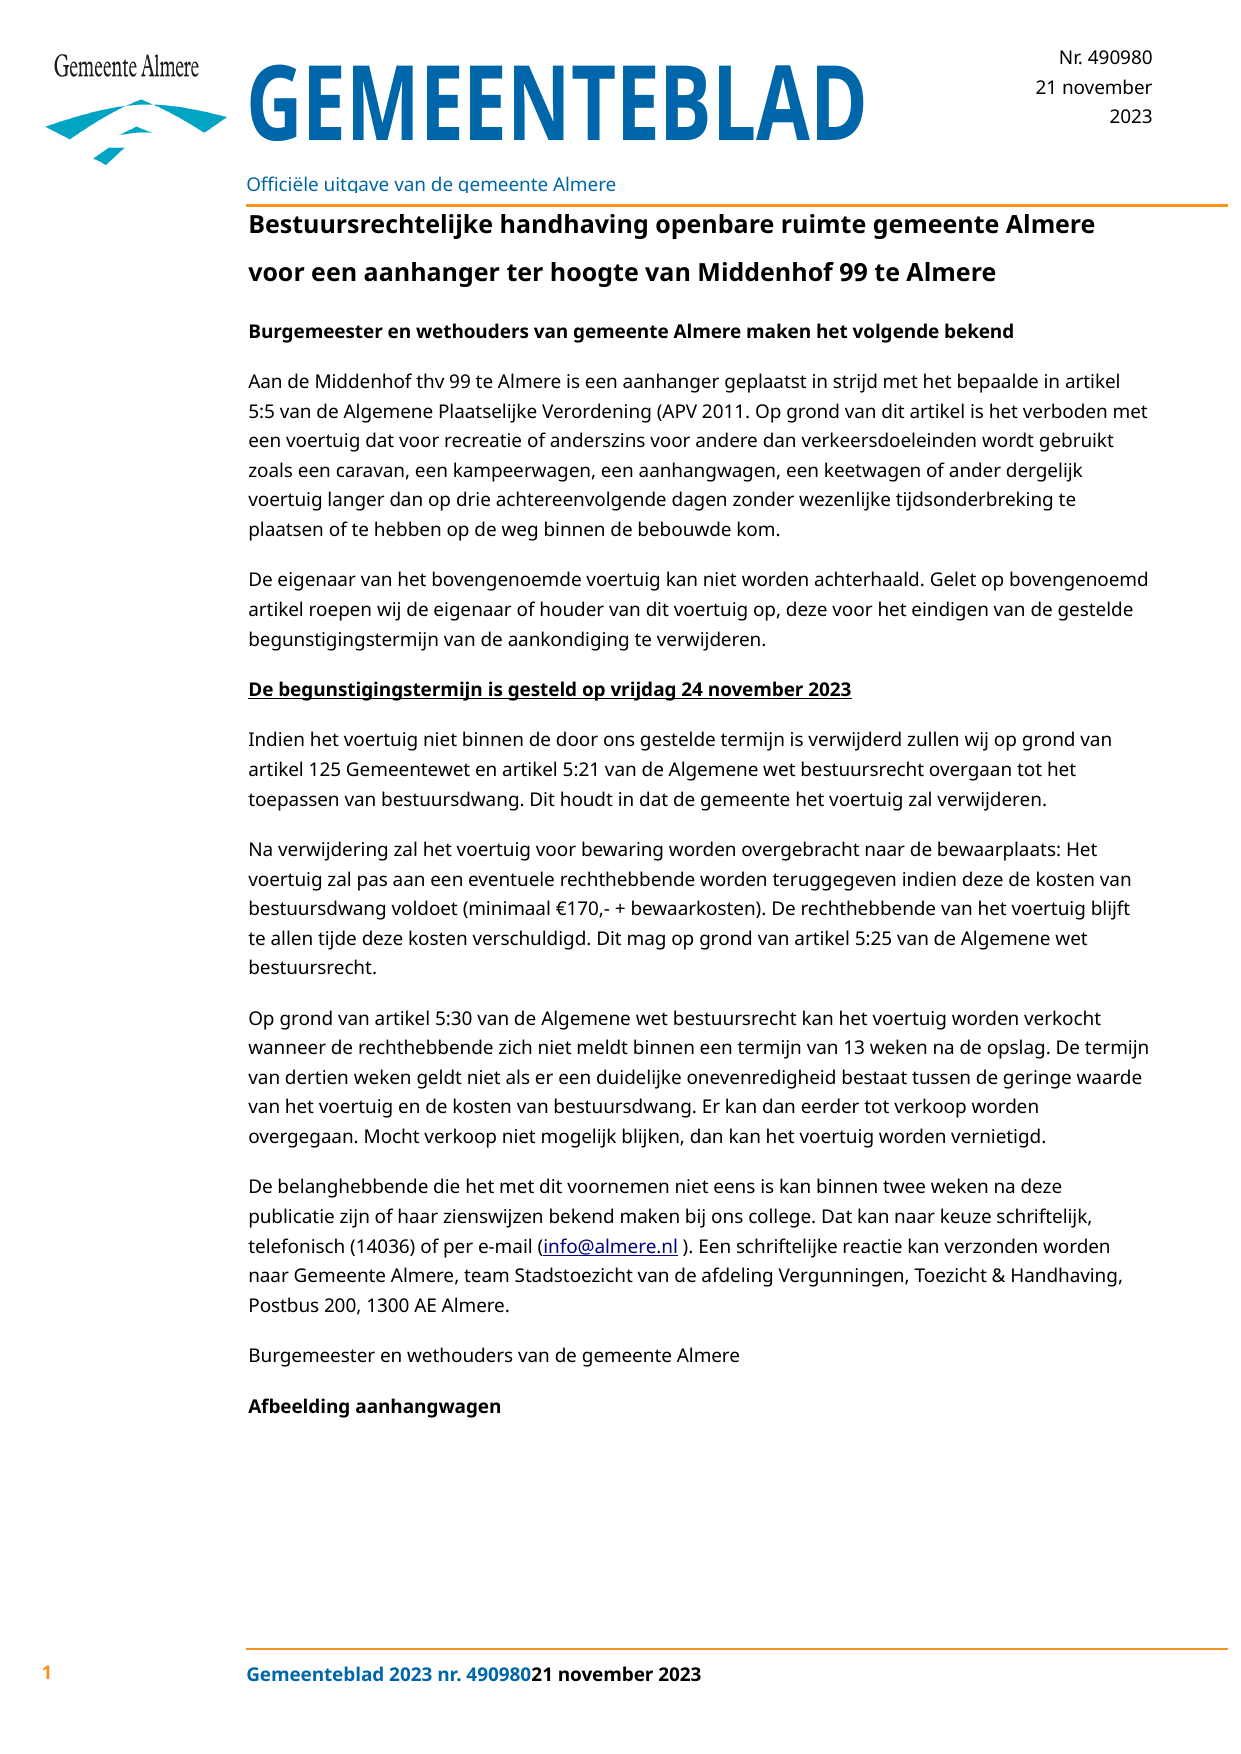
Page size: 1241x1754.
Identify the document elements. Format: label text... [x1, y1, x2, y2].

text Aan de Middenhof thv 99 te Almere is een aanhanger geplaatst in strijd met het bepaalde in artikel 5:5 van de Algemene Plaatselijke Verordening (APV 2011. Op grond van dit artikel is het verboden met een voertuig dat voor recreatie of anderszins voor andere dan verkeersdoeleinden wordt gebruikt zoals een caravan, een kampeerwagen, een aanhangwagen, een keetwagen of ander dergelijk voertuig langer dan op drie achtereenvolgende dagen zonder wezenlijke tijdsonderbreking te plaatsen of te hebben op de weg binnen de bebouwde kom. [248, 368, 1152, 542]
text Burgemeester en wethouders van de gemeente Almere [248, 1342, 1152, 1368]
text Burgemeester en wethouders van gemeente Almere maken het volgende bekend [248, 318, 1152, 344]
text Na verwijdering zal het voertuig voor bewaring worden overgebracht naar de bewaarplaats: Het voertuig zal pas aan een eventuele rechthebbende worden teruggegeven indien deze de kosten van bestuursdwang voldoet (minimaal €170,- + bewaarkosten). De rechthebbende van het voertuig blijft te allen tijde deze kosten verschuldigd. Dit mag op grond van artikel 5:25 van de Algemene wet bestuursrecht. [248, 836, 1152, 980]
text De eigenaar van het bovengenoemde voertuig kan niet worden achterhaald. Gelet op bovengenoemd artikel roepen wij de eigenaar of houder van dit voertuig op, deze voor het eindigen van de gestelde begunstigingstermijn van de aankondiging te verwijderen. [248, 567, 1152, 652]
text Afbeelding aanhangwagen [248, 1393, 1152, 1419]
text Indien het voertuig niet binnen de door ons gestelde termijn is verwijderd zullen wij op grond van artikel 125 Gemeentewet en artikel 5:21 van de Algemene wet bestuursrecht overgaan tot het toepassen van bestuursdwang. Dit houdt in dat de gemeente het voertuig zal verwijderen. [248, 727, 1152, 812]
text Op grond van artikel 5:30 van de Algemene wet bestuursrecht kan het voertuig worden verkocht wanneer de rechthebbende zich niet meldt binnen een termijn van 13 weken na de opslag. De termijn van dertien weken geldt niet als er een duidelijke onevenredigheid bestaat tussen de geringe waarde van het voertuig en de kosten van bestuursdwang. Er kan dan eerder tot verkoop worden overgegaan. Mocht verkoop niet mogelijk blijken, dan kan het voertuig worden vernietigd. [248, 1005, 1152, 1149]
picture [41, 47, 231, 172]
text Bestuursrechtelijke handhaving openbare ruimte gemeente Almere voor een aanhanger ter hoogte van Middenhof 99 te Almere [248, 207, 1152, 288]
text De begunstigingstermijn is gesteld op vrijdag 24 november 2023 [248, 676, 1152, 702]
text De belanghebbende die het met dit voornemen niet eens is kan binnen twee weken na deze publicatie zijn of haar zienswijzen bekend maken bij ons college. Dat kan naar keuze schriftelijk, telefonisch (14036) of per e-mail (info@almere.nl ). Een schriftelijke reactie kan verzonden worden naar Gemeente Almere, team Stadstoezicht van de afdeling Vergunningen, Toezicht & Handhaving, Postbus 200, 1300 AE Almere. [248, 1174, 1152, 1318]
